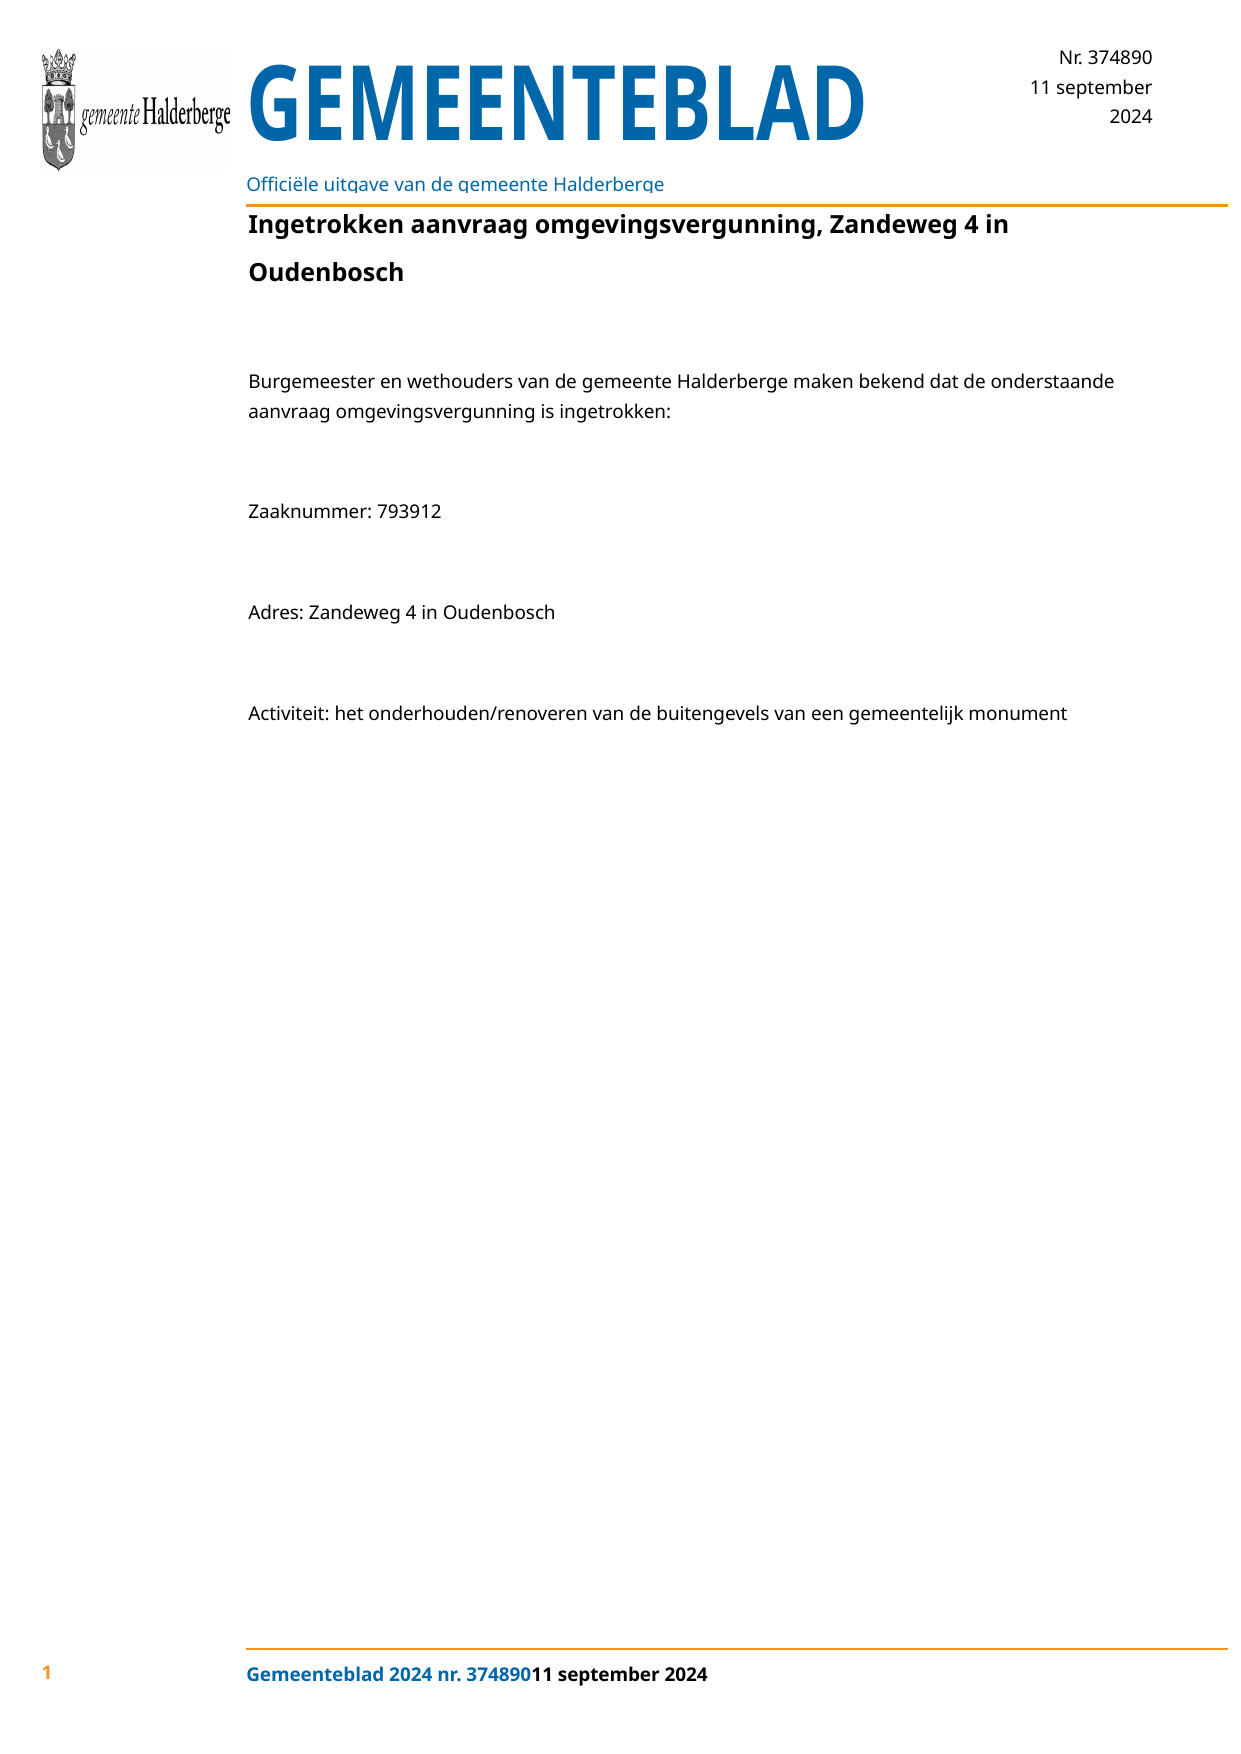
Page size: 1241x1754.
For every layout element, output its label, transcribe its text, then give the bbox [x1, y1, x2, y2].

text Zaaknummer: 793912 [248, 499, 1152, 524]
picture [41, 47, 231, 172]
text Activiteit: het onderhouden/renoveren van de buitengevels van een gemeentelijk monument [248, 700, 1152, 726]
text Burgemeester en wethouders van de gemeente Halderberge maken bekend dat de onderstaande aanvraag omgevingsvergunning is ingetrokken: [248, 368, 1152, 424]
text Ingetrokken aanvraag omgevingsvergunning, Zandeweg 4 in Oudenbosch [248, 207, 1152, 288]
text Adres: Zandeweg 4 in Oudenbosch [248, 599, 1152, 625]
